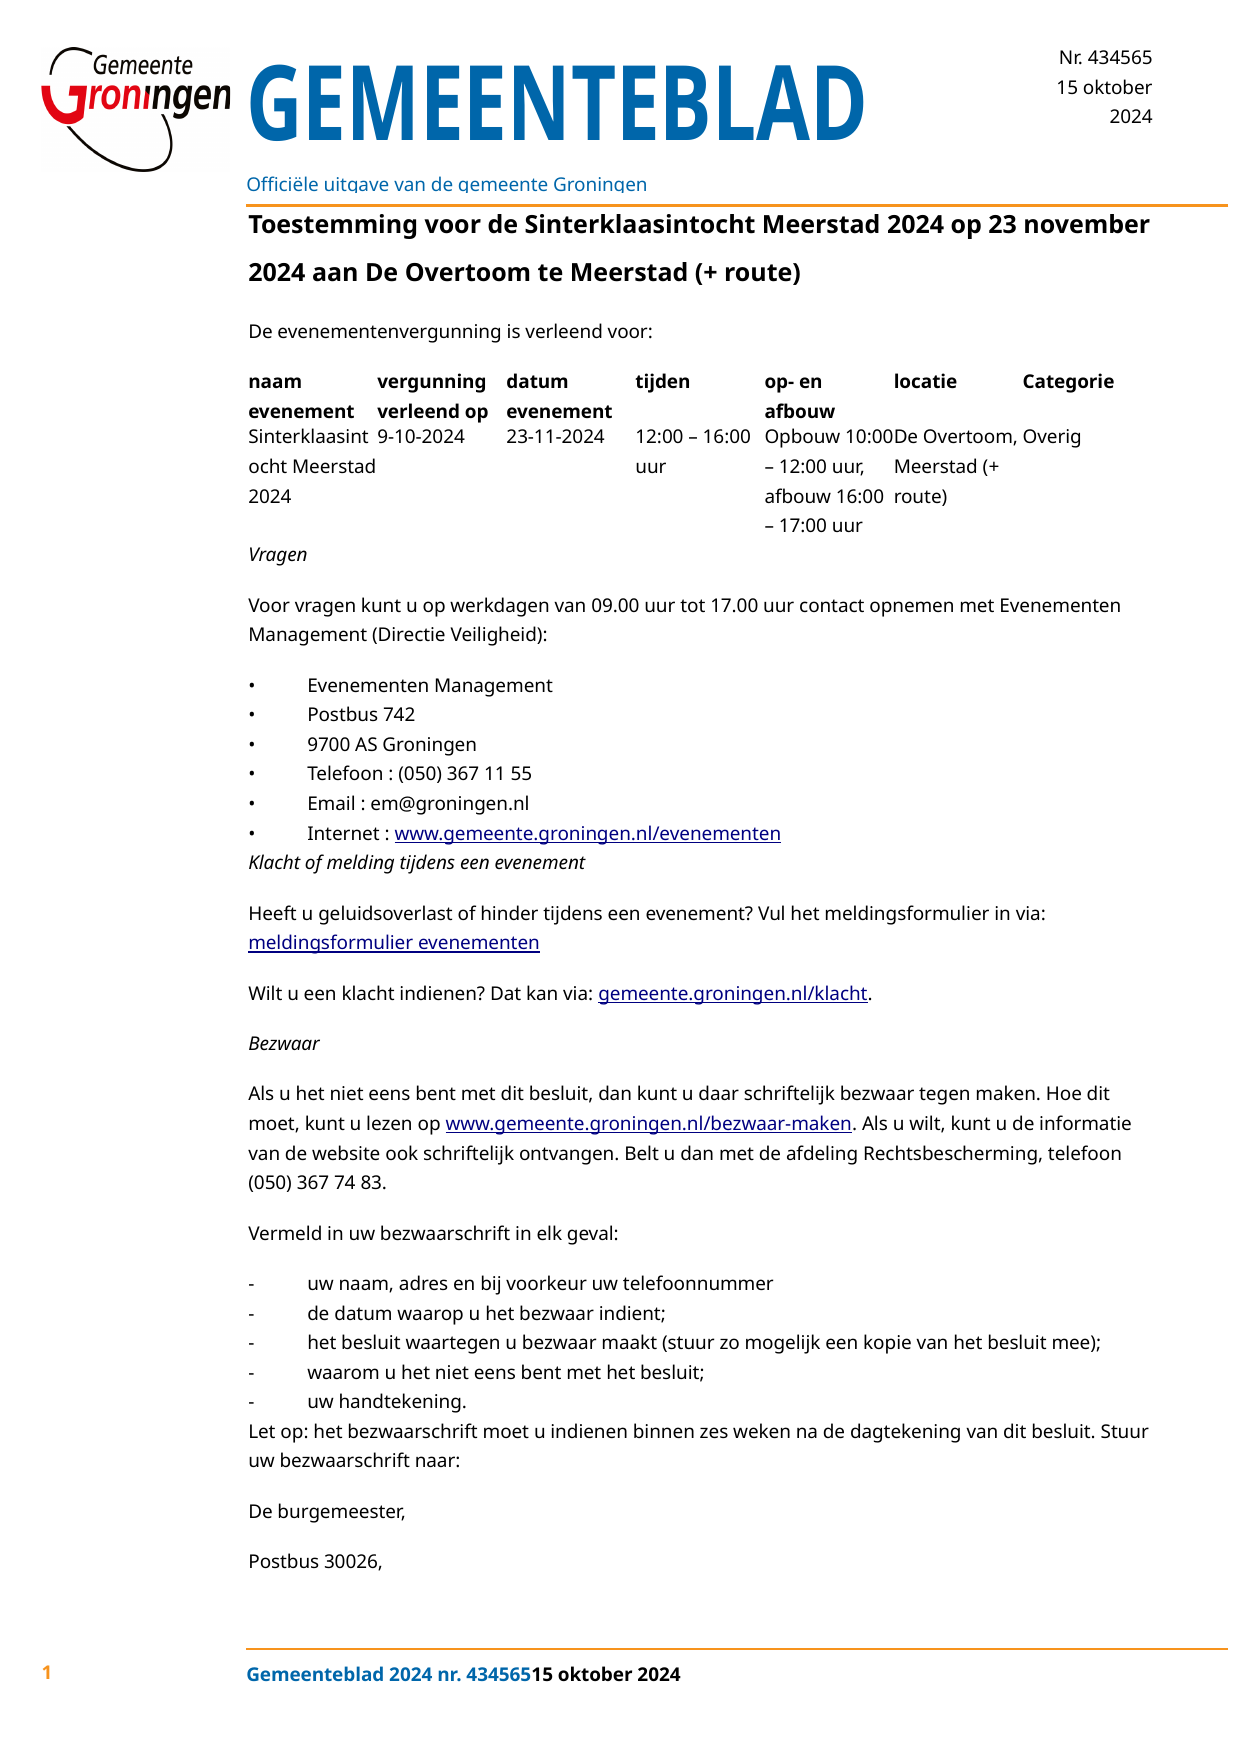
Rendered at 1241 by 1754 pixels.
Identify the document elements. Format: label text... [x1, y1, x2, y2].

text Bezwaar [248, 1030, 1152, 1056]
table_header vergunning verleend op [377, 369, 506, 424]
text De burgemeester, [248, 1498, 1152, 1524]
text Voor vragen kunt u op werkdagen van 09.00 uur tot 17.00 uur contact opnemen met Evenementen Management (Directie Veiligheid): [248, 592, 1152, 647]
list Internet : www.gemeente.groningen.nl/evenementen [248, 820, 1152, 846]
text Postbus 30026, [248, 1548, 1152, 1574]
table_cell 9-10-2024 [377, 424, 506, 538]
table_cell 23-11-2024 [506, 424, 635, 538]
table_header tijden [635, 369, 764, 424]
text Let op: het bezwaarschrift moet u indienen binnen zes weken na de dagtekening van dit besluit. Stuur uw bezwaarschrift naar: [248, 1418, 1152, 1473]
list Email : em@groningen.nl [248, 790, 1152, 816]
table_cell Opbouw 10:00 – 12:00 uur, afbouw 16:00 – 17:00 uur [764, 424, 893, 538]
text Toestemming voor de Sinterklaasintocht Meerstad 2024 op 23 november 2024 aan De Overtoom te Meerstad (+ route) [248, 207, 1152, 288]
list waarom u het niet eens bent met het besluit; [248, 1359, 1152, 1385]
table_header datum evenement [506, 369, 635, 424]
text Wilt u een klacht indienen? Dat kan via: gemeente.groningen.nl/klacht. [248, 980, 1152, 1006]
list het besluit waartegen u bezwaar maakt (stuur zo mogelijk een kopie van het besluit mee); [248, 1329, 1152, 1355]
table_header locatie [894, 369, 1022, 424]
list uw handtekening. [248, 1388, 1152, 1414]
text Als u het niet eens bent met dit besluit, dan kunt u daar schriftelijk bezwaar tegen maken. Hoe dit moet, kunt u lezen op www.gemeente.groningen.nl/bezwaar-maken. Als u wilt, kunt u de informatie van de website ook schriftelijk ontvangen. Belt u dan met de afdeling Rechtsbescherming, telefoon (050) 367 74 83. [248, 1081, 1152, 1195]
table_cell Sinterklaasintocht Meerstad 2024 [248, 424, 377, 538]
text Klacht of melding tijdens een evenement [248, 849, 1152, 875]
list uw naam, adres en bij voorkeur uw telefoonnummer [248, 1270, 1152, 1296]
list de datum waarop u het bezwaar indient; [248, 1300, 1152, 1326]
table_cell De Overtoom, Meerstad (+ route) [894, 424, 1022, 538]
table_header Categorie [1023, 369, 1152, 424]
table_cell Overig [1023, 424, 1152, 538]
picture [41, 47, 231, 172]
list Telefoon : (050) 367 11 55 [248, 761, 1152, 786]
text Heeft u geluidsoverlast of hinder tijdens een evenement? Vul het meldingsformulier in via: meldingsformulier evenementen [248, 900, 1152, 955]
list Postbus 742 [248, 701, 1152, 727]
list 9700 AS Groningen [248, 731, 1152, 757]
table_header naam evenement [248, 369, 377, 424]
text Vragen [248, 541, 1152, 567]
table_cell 12:00 – 16:00 uur [635, 424, 764, 538]
text De evenementenvergunning is verleend voor: [248, 318, 1152, 344]
list Evenementen Management [248, 672, 1152, 698]
table_header op- en afbouw [764, 369, 893, 424]
text Vermeld in uw bezwaarschrift in elk geval: [248, 1220, 1152, 1246]
